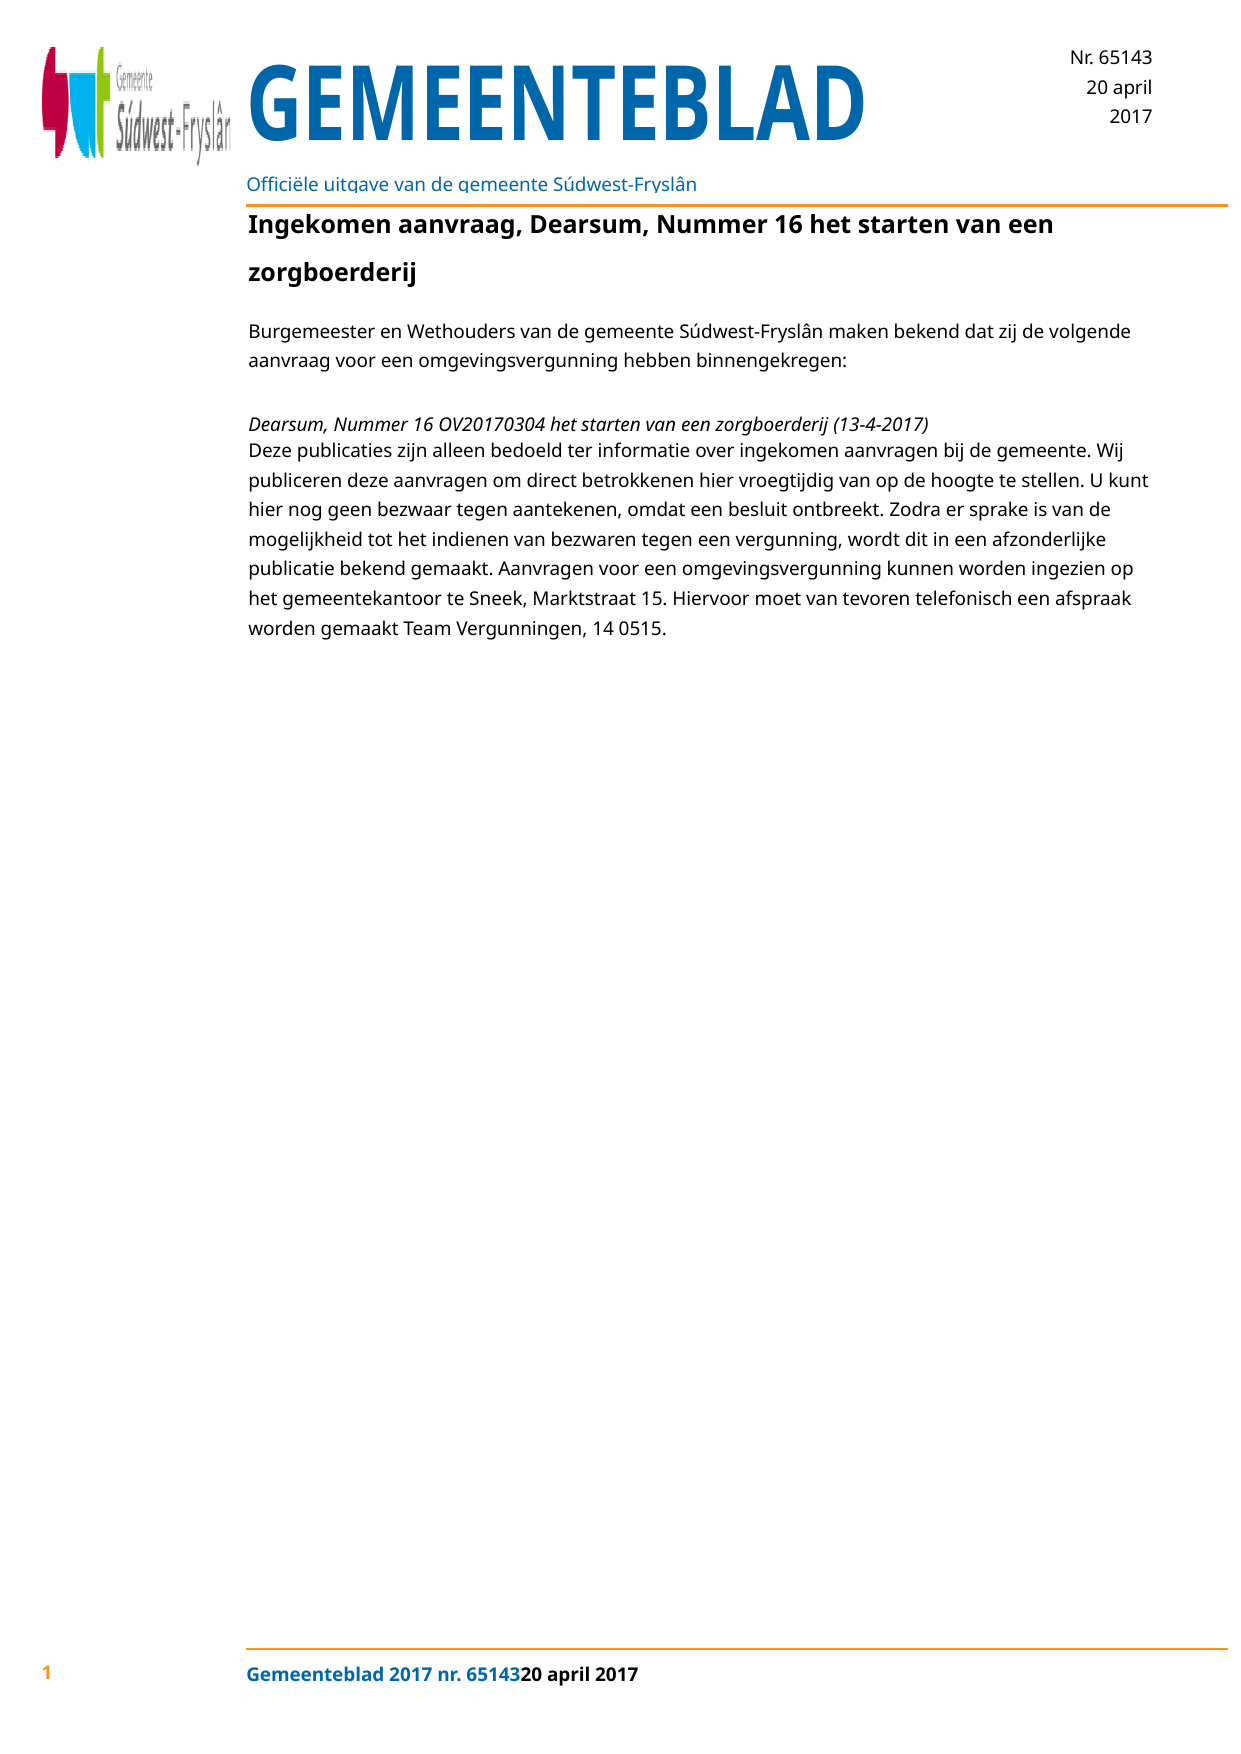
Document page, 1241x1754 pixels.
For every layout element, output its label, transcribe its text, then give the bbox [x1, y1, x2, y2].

text Ingekomen aanvraag, Dearsum, Nummer 16 het starten van een zorgboerderij [248, 207, 1152, 288]
text Dearsum, Nummer 16 OV20170304 het starten van een zorgboerderij (13-4-2017) [248, 411, 1152, 437]
picture [41, 47, 231, 172]
text Burgemeester en Wethouders van de gemeente Súdwest-Fryslân maken bekend dat zij de volgende aanvraag voor een omgevingsvergunning hebben binnengekregen: [248, 318, 1152, 373]
text Deze publicaties zijn alleen bedoeld ter informatie over ingekomen aanvragen bij de gemeente. Wij publiceren deze aanvragen om direct betrokkenen hier vroegtijdig van op de hoogte te stellen. U kunt hier nog geen bezwaar tegen aantekenen, omdat een besluit ontbreekt. Zodra er sprake is van de mogelijkheid tot het indienen van bezwaren tegen een vergunning, wordt dit in een afzonderlijke publicatie bekend gemaakt. Aanvragen voor een omgevingsvergunning kunnen worden ingezien op het gemeentekantoor te Sneek, Marktstraat 15. Hiervoor moet van tevoren telefonisch een afspraak worden gemaakt Team Vergunningen, 14 0515. [248, 437, 1152, 640]
